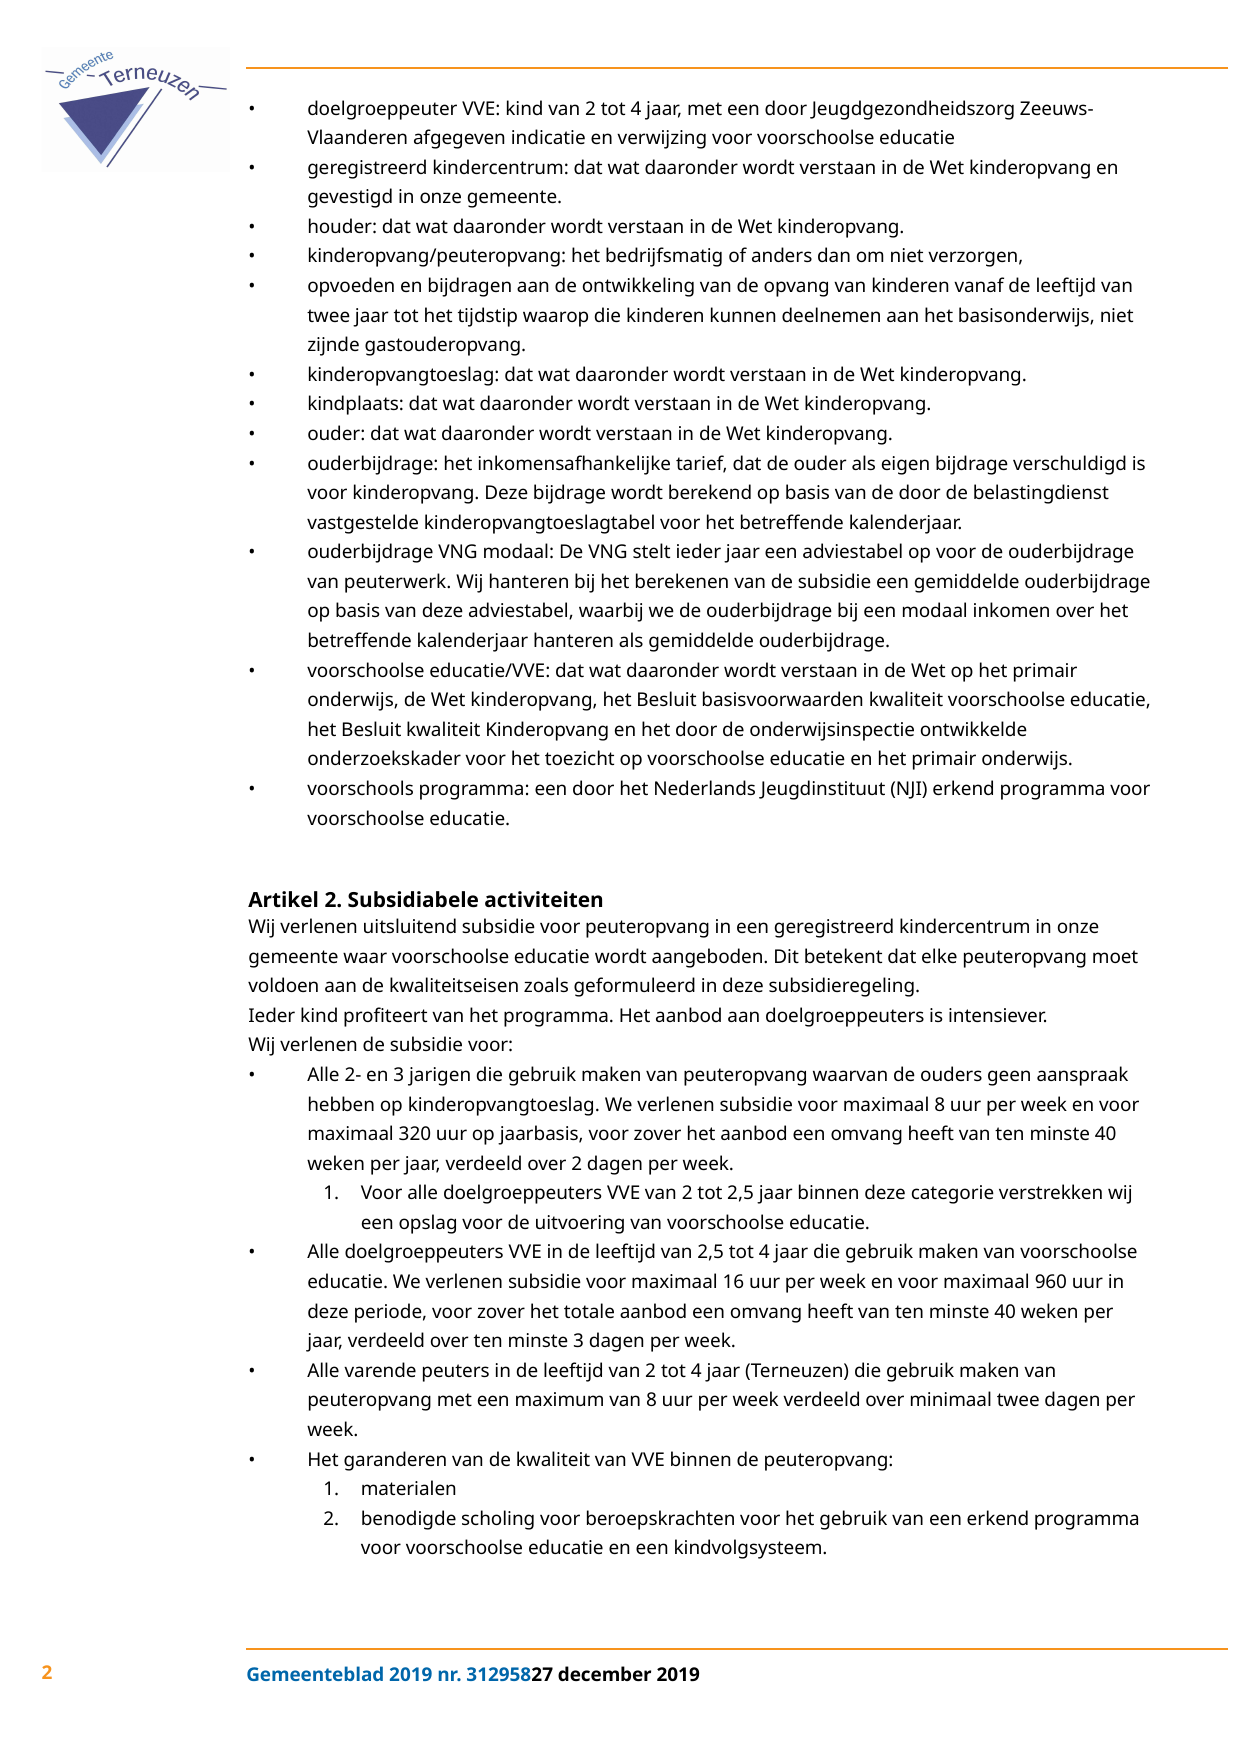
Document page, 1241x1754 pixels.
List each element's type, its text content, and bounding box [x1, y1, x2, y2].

list opvoeden en bijdragen aan de ontwikkeling van de opvang van kinderen vanaf de leeftijd van twee jaar tot het tijdstip waarop die kinderen kunnen deelnemen aan het basisonderwijs, niet zijnde gastouderopvang. [248, 272, 1152, 357]
text Ieder kind profiteert van het programma. Het aanbod aan doelgroeppeuters is intensiever. [248, 1002, 1152, 1028]
text Wij verlenen de subsidie voor: [248, 1032, 1152, 1057]
list houder: dat wat daaronder wordt verstaan in de Wet kinderopvang. [248, 213, 1152, 239]
list materialen [323, 1475, 1152, 1501]
list Alle 2- en 3 jarigen die gebruik maken van peuteropvang waarvan de ouders geen aanspraak hebben op kinderopvangtoeslag. We verlenen subsidie voor maximaal 8 uur per week en voor maximaal 320 uur op jaarbasis, voor zover het aanbod een omvang heeft van ten minste 40 weken per jaar, verdeeld over 2 dagen per week. [248, 1061, 1152, 1176]
list ouderbijdrage: het inkomensafhankelijke tarief, dat de ouder als eigen bijdrage verschuldigd is voor kinderopvang. Deze bijdrage wordt berekend op basis van de door de belastingdienst vastgestelde kinderopvangtoeslagtabel voor het betreffende kalenderjaar. [248, 450, 1152, 535]
list kinderopvangtoeslag: dat wat daaronder wordt verstaan in de Wet kinderopvang. [248, 361, 1152, 387]
list Voor alle doelgroeppeuters VVE van 2 tot 2,5 jaar binnen deze categorie verstrekken wij een opslag voor de uitvoering van voorschoolse educatie. [323, 1179, 1152, 1235]
list doelgroeppeuter VVE: kind van 2 tot 4 jaar, met een door Jeugdgezondheidszorg Zeeuws-Vlaanderen afgegeven indicatie en verwijzing voor voorschoolse educatie [248, 95, 1152, 150]
list Het garanderen van de kwaliteit van VVE binnen de peuteropvang: [248, 1446, 1152, 1471]
text Artikel 2. Subsidiabele activiteiten [248, 885, 1152, 913]
list voorschools programma: een door het Nederlands Jeugdinstituut (NJI) erkend programma voor voorschoolse educatie. [248, 775, 1152, 831]
list ouderbijdrage VNG modaal: De VNG stelt ieder jaar een adviestabel op voor de ouderbijdrage van peuterwerk. Wij hanteren bij het berekenen van de subsidie een gemiddelde ouderbijdrage op basis van deze adviestabel, waarbij we de ouderbijdrage bij een modaal inkomen over het betreffende kalenderjaar hanteren als gemiddelde ouderbijdrage. [248, 538, 1152, 653]
picture [41, 47, 231, 172]
list Alle doelgroeppeuters VVE in de leeftijd van 2,5 tot 4 jaar die gebruik maken van voorschoolse educatie. We verlenen subsidie voor maximaal 16 uur per week en voor maximaal 960 uur in deze periode, voor zover het totale aanbod een omvang heeft van ten minste 40 weken per jaar, verdeeld over ten minste 3 dagen per week. [248, 1239, 1152, 1353]
list kindplaats: dat wat daaronder wordt verstaan in de Wet kinderopvang. [248, 391, 1152, 416]
list voorschoolse educatie/VVE: dat wat daaronder wordt verstaan in de Wet op het primair onderwijs, de Wet kinderopvang, het Besluit basisvoorwaarden kwaliteit voorschoolse educatie, het Besluit kwaliteit Kinderopvang en het door de onderwijsinspectie ontwikkelde onderzoekskader voor het toezicht op voorschoolse educatie en het primair onderwijs. [248, 657, 1152, 771]
list kinderopvang/peuteropvang: het bedrijfsmatig of anders dan om niet verzorgen, [248, 243, 1152, 268]
list geregistreerd kindercentrum: dat wat daaronder wordt verstaan in de Wet kinderopvang en gevestigd in onze gemeente. [248, 154, 1152, 209]
list ouder: dat wat daaronder wordt verstaan in de Wet kinderopvang. [248, 420, 1152, 446]
text Wij verlenen uitsluitend subsidie voor peuteropvang in een geregistreerd kindercentrum in onze gemeente waar voorschoolse educatie wordt aangeboden. Dit betekent dat elke peuteropvang moet voldoen aan de kwaliteitseisen zoals geformuleerd in deze subsidieregeling. [248, 913, 1152, 998]
list benodigde scholing voor beroepskrachten voor het gebruik van een erkend programma voor voorschoolse educatie en een kindvolgsysteem. [323, 1505, 1152, 1560]
list Alle varende peuters in de leeftijd van 2 tot 4 jaar (Terneuzen) die gebruik maken van peuteropvang met een maximum van 8 uur per week verdeeld over minimaal twee dagen per week. [248, 1357, 1152, 1442]
